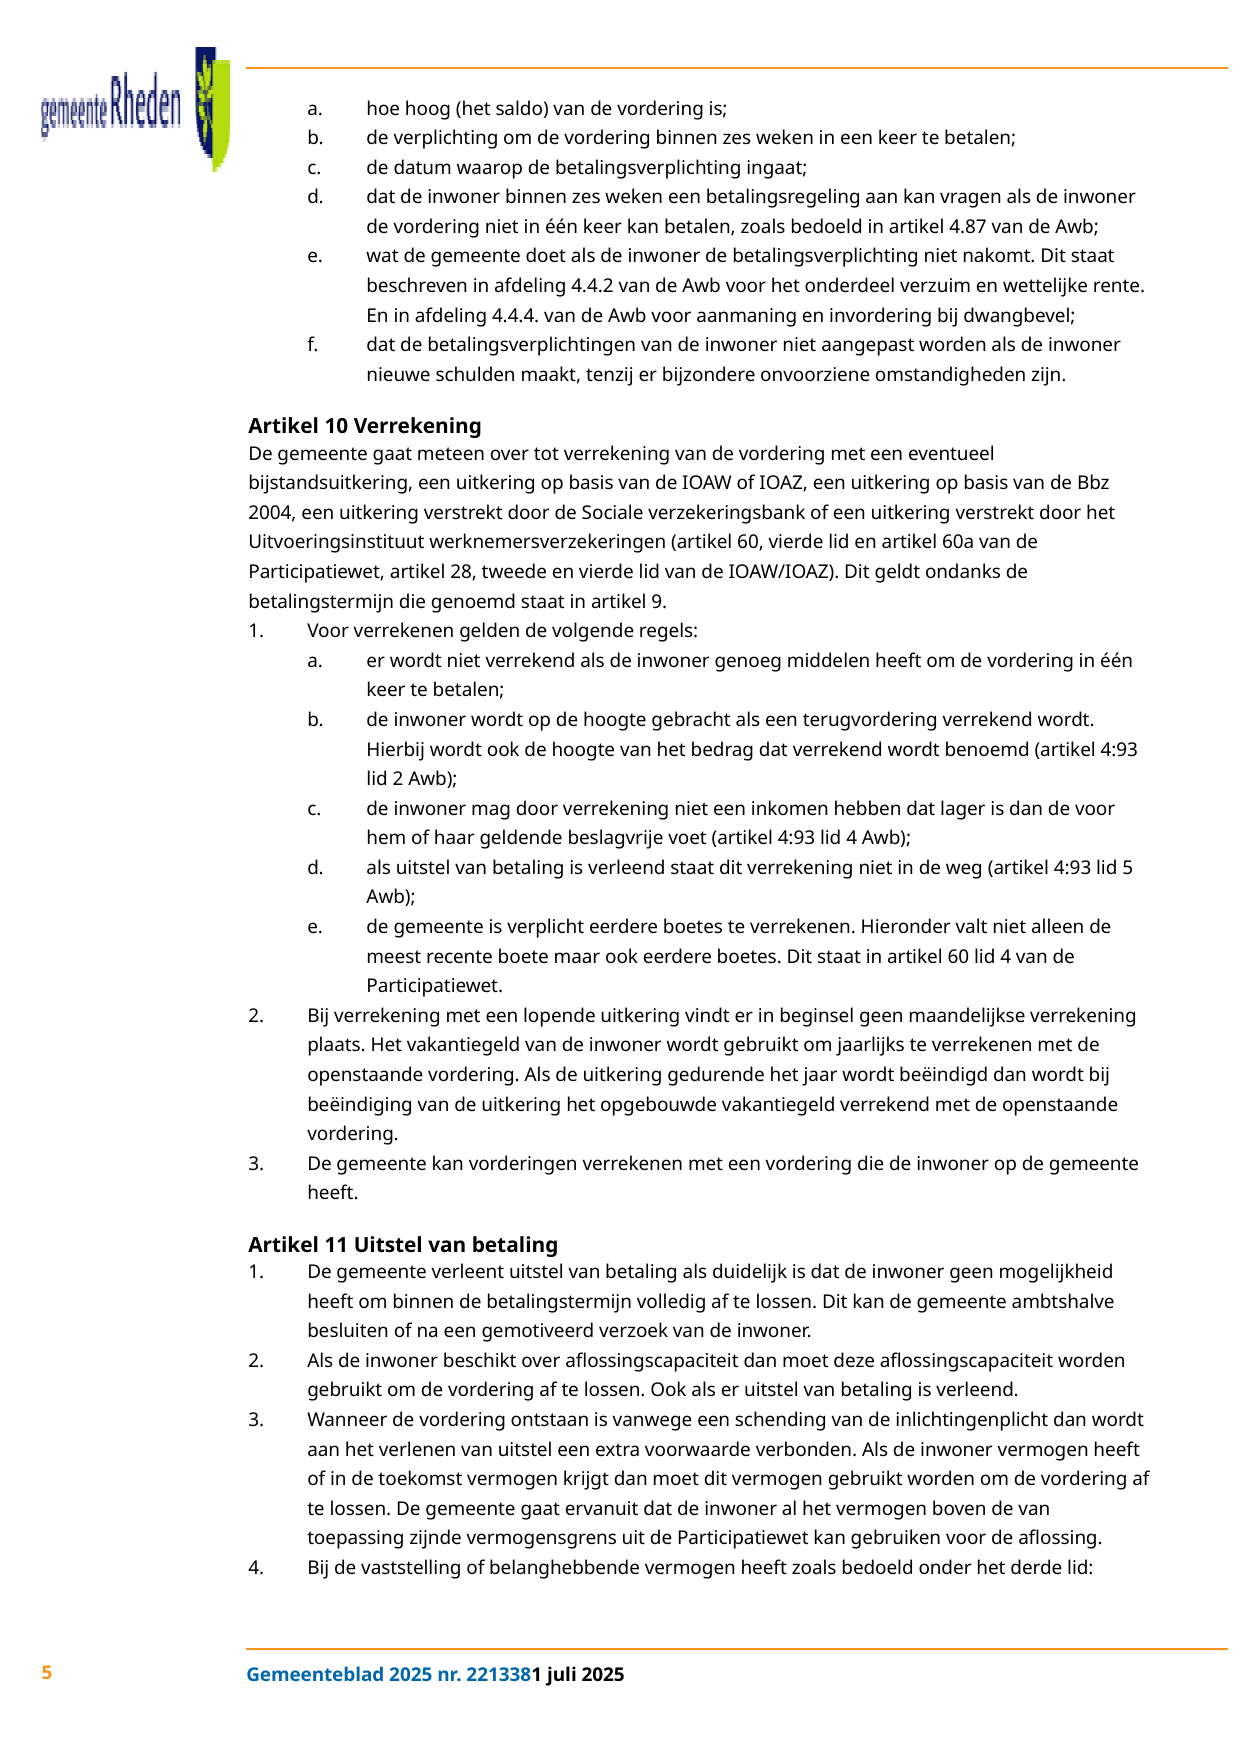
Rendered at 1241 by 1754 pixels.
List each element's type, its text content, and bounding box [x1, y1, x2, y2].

list dat de betalingsverplichtingen van de inwoner niet aangepast worden als de inwoner nieuwe schulden maakt, tenzij er bijzondere onvoorziene omstandigheden zijn. [307, 331, 1152, 387]
text Artikel 11 Uitstel van betaling [248, 1230, 1152, 1258]
list Wanneer de vordering ontstaan is vanwege een schending van de inlichtingenplicht dan wordt aan het verlenen van uitstel een extra voorwaarde verbonden. Als de inwoner vermogen heeft of in de toekomst vermogen krijgt dan moet dit vermogen gebruikt worden om de vordering af te lossen. De gemeente gaat ervanuit dat de inwoner al het vermogen boven de van toepassing zijnde vermogensgrens uit de Participatiewet kan gebruiken voor de aflossing. [248, 1406, 1152, 1550]
text Artikel 10 Verrekening [248, 411, 1152, 440]
list hoe hoog (het saldo) van de vordering is; [307, 95, 1152, 121]
list Als de inwoner beschikt over aflossingscapaciteit dan moet deze aflossingscapaciteit worden gebruikt om de vordering af te lossen. Ook als er uitstel van betaling is verleend. [248, 1347, 1152, 1402]
list de verplichting om de vordering binnen zes weken in een keer te betalen; [307, 124, 1152, 150]
list dat de inwoner binnen zes weken een betalingsregeling aan kan vragen als de inwoner de vordering niet in één keer kan betalen, zoals bedoeld in artikel 4.87 van de Awb; [307, 183, 1152, 239]
list er wordt niet verrekend als de inwoner genoeg middelen heeft om de vordering in één keer te betalen; [307, 647, 1152, 702]
list Bij verrekening met een lopende uitkering vindt er in beginsel geen maandelijkse verrekening plaats. Het vakantiegeld van de inwoner wordt gebruikt om jaarlijks te verrekenen met de openstaande vordering. Als de uitkering gedurende het jaar wordt beëindigd dan wordt bij beëindiging van de uitkering het opgebouwde vakantiegeld verrekend met de openstaande vordering. [248, 1002, 1152, 1146]
list De gemeente verleent uitstel van betaling als duidelijk is dat de inwoner geen mogelijkheid heeft om binnen de betalingstermijn volledig af te lossen. Dit kan de gemeente ambtshalve besluiten of na een gemotiveerd verzoek van de inwoner. [248, 1258, 1152, 1343]
list de gemeente is verplicht eerdere boetes te verrekenen. Hieronder valt niet alleen de meest recente boete maar ook eerdere boetes. Dit staat in artikel 60 lid 4 van de Participatiewet. [307, 913, 1152, 998]
list Bij de vaststelling of belanghebbende vermogen heeft zoals bedoeld onder het derde lid: [248, 1554, 1152, 1580]
list wat de gemeente doet als de inwoner de betalingsverplichting niet nakomt. Dit staat beschreven in afdeling 4.4.2 van de Awb voor het onderdeel verzuim en wettelijke rente. En in afdeling 4.4.4. van de Awb voor aanmaning en invordering bij dwangbevel; [307, 243, 1152, 328]
list als uitstel van betaling is verleend staat dit verrekening niet in de weg (artikel 4:93 lid 5 Awb); [307, 854, 1152, 909]
list Voor verrekenen gelden de volgende regels: [248, 617, 1152, 643]
list De gemeente kan vorderingen verrekenen met een vordering die de inwoner op de gemeente heeft. [248, 1150, 1152, 1205]
list de datum waarop de betalingsverplichting ingaat; [307, 154, 1152, 180]
text De gemeente gaat meteen over tot verrekening van de vordering met een eventueel bijstandsuitkering, een uitkering op basis van de IOAW of IOAZ, een uitkering op basis van de Bbz 2004, een uitkering verstrekt door de Sociale verzekeringsbank of een uitkering verstrekt door het Uitvoeringsinstituut werknemersverzekeringen (artikel 60, vierde lid en artikel 60a van de Participatiewet, artikel 28, tweede en vierde lid van de IOAW/IOAZ). Dit geldt ondanks de betalingstermijn die genoemd staat in artikel 9. [248, 440, 1152, 613]
list de inwoner wordt op de hoogte gebracht als een terugvordering verrekend wordt. Hierbij wordt ook de hoogte van het bedrag dat verrekend wordt benoemd (artikel 4:93 lid 2 Awb); [307, 706, 1152, 791]
picture [41, 47, 231, 172]
list de inwoner mag door verrekening niet een inkomen hebben dat lager is dan de voor hem of haar geldende beslagvrije voet (artikel 4:93 lid 4 Awb); [307, 795, 1152, 850]
